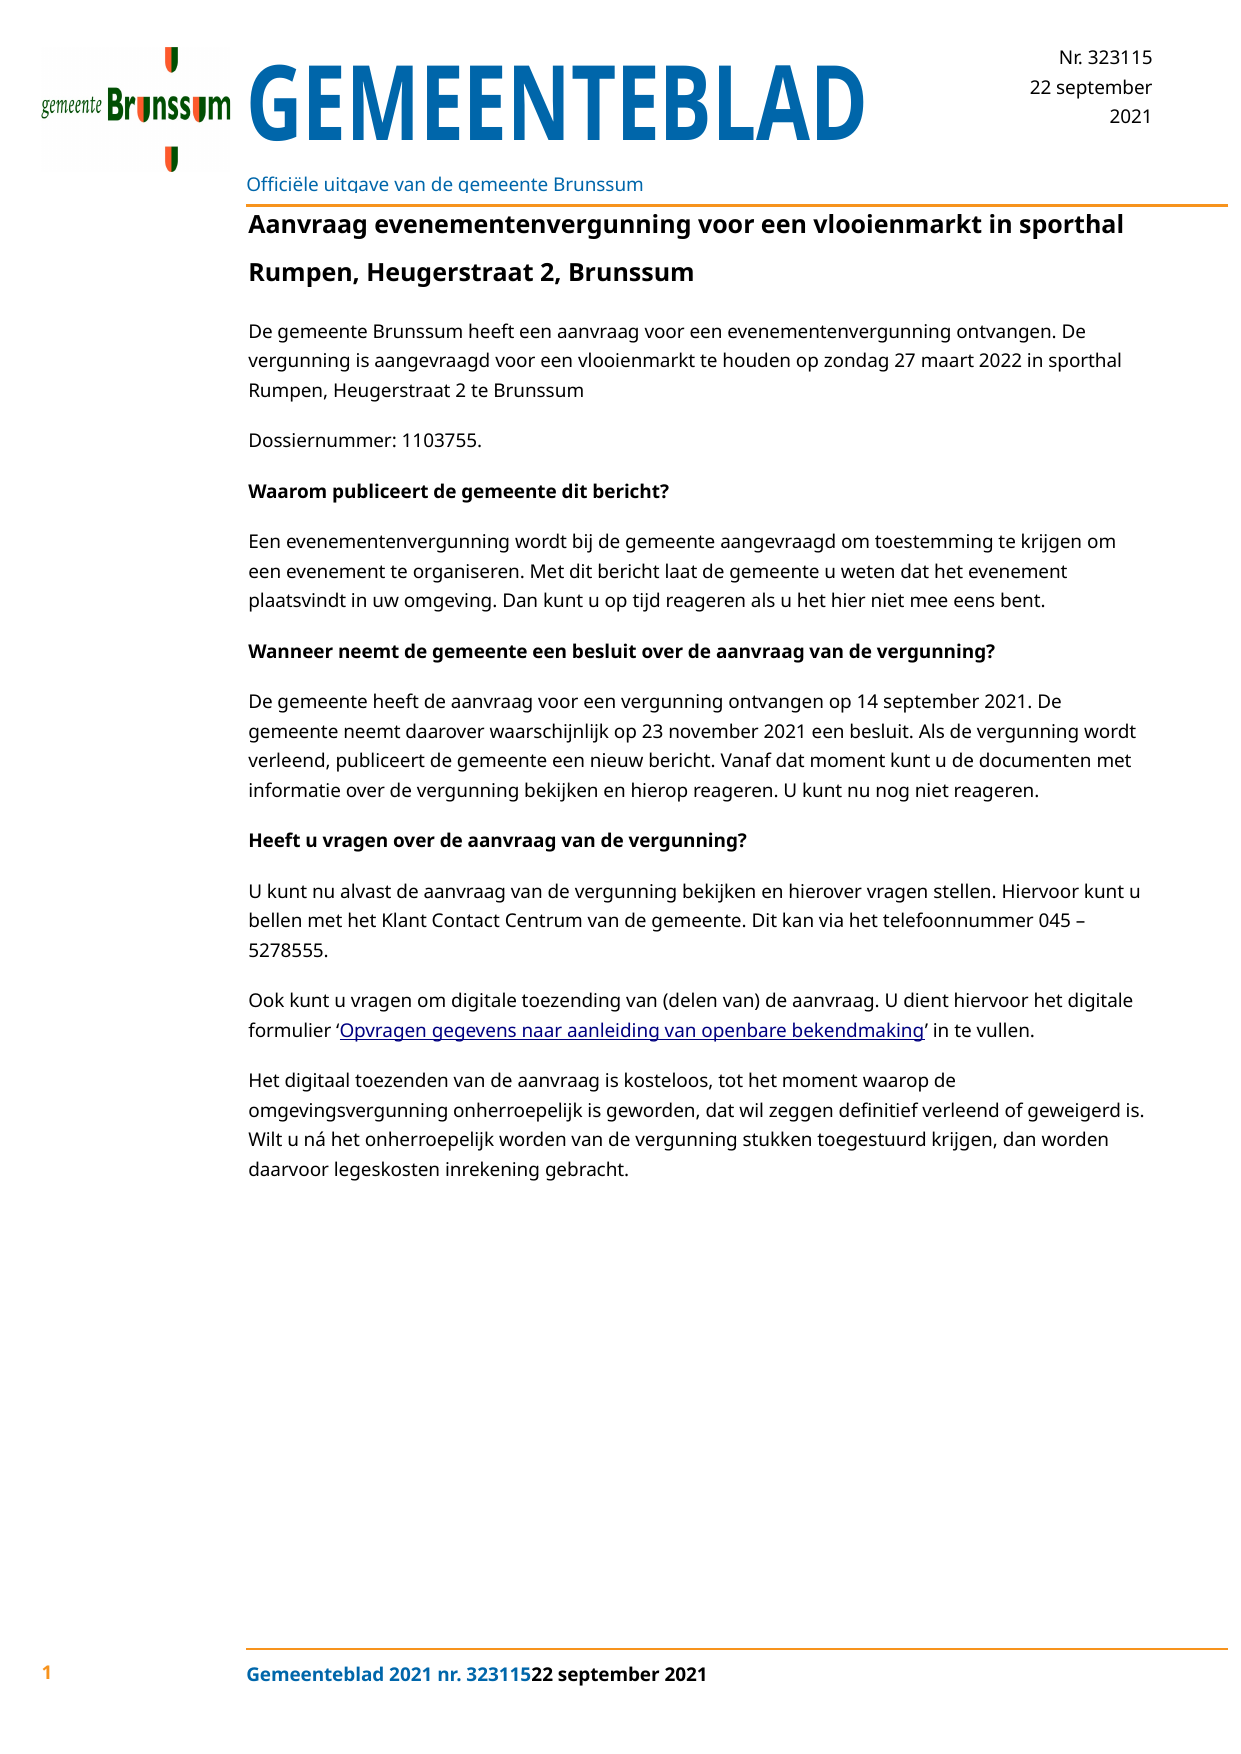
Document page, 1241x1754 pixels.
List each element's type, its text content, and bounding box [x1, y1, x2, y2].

text U kunt nu alvast de aanvraag van de vergunning bekijken en hierover vragen stellen. Hiervoor kunt u bellen met het Klant Contact Centrum van de gemeente. Dit kan via het telefoonnummer 045 – 5278555. [248, 878, 1152, 963]
text Ook kunt u vragen om digitale toezending van (delen van) de aanvraag. U dient hiervoor het digitale formulier ‘Opvragen gegevens naar aanleiding van openbare bekendmaking’ in te vullen. [248, 987, 1152, 1043]
text De gemeente heeft de aanvraag voor een vergunning ontvangen op 14 september 2021. De gemeente neemt daarover waarschijnlijk op 23 november 2021 een besluit. Als de vergunning wordt verleend, publiceert de gemeente een nieuw bericht. Vanaf dat moment kunt u de documenten met informatie over de vergunning bekijken en hierop reageren. U kunt nu nog niet reageren. [248, 688, 1152, 803]
text Een evenementenvergunning wordt bij de gemeente aangevraagd om toestemming te krijgen om een evenement te organiseren. Met dit bericht laat de gemeente u weten dat het evenement plaatsvindt in uw omgeving. Dan kunt u op tijd reageren als u het hier niet mee eens bent. [248, 528, 1152, 613]
text Het digitaal toezenden van de aanvraag is kosteloos, tot het moment waarop de omgevingsvergunning onherroepelijk is geworden, dat wil zeggen definitief verleend of geweigerd is. Wilt u ná het onherroepelijk worden van de vergunning stukken toegestuurd krijgen, dan worden daarvoor legeskosten inrekening gebracht. [248, 1067, 1152, 1182]
text De gemeente Brunssum heeft een aanvraag voor een evenementenvergunning ontvangen. De vergunning is aangevraagd voor een vlooienmarkt te houden op zondag 27 maart 2022 in sporthal Rumpen, Heugerstraat 2 te Brunssum [248, 318, 1152, 403]
text Heeft u vragen over de aanvraag van de vergunning? [248, 827, 1152, 853]
text Aanvraag evenementenvergunning voor een vlooienmarkt in sporthal Rumpen, Heugerstraat 2, Brunssum [248, 207, 1152, 288]
text Dossiernummer: 1103755. [248, 427, 1152, 453]
text Waarom publiceert de gemeente dit bericht? [248, 478, 1152, 504]
picture [41, 47, 231, 172]
text Wanneer neemt de gemeente een besluit over de aanvraag van de vergunning? [248, 638, 1152, 664]
